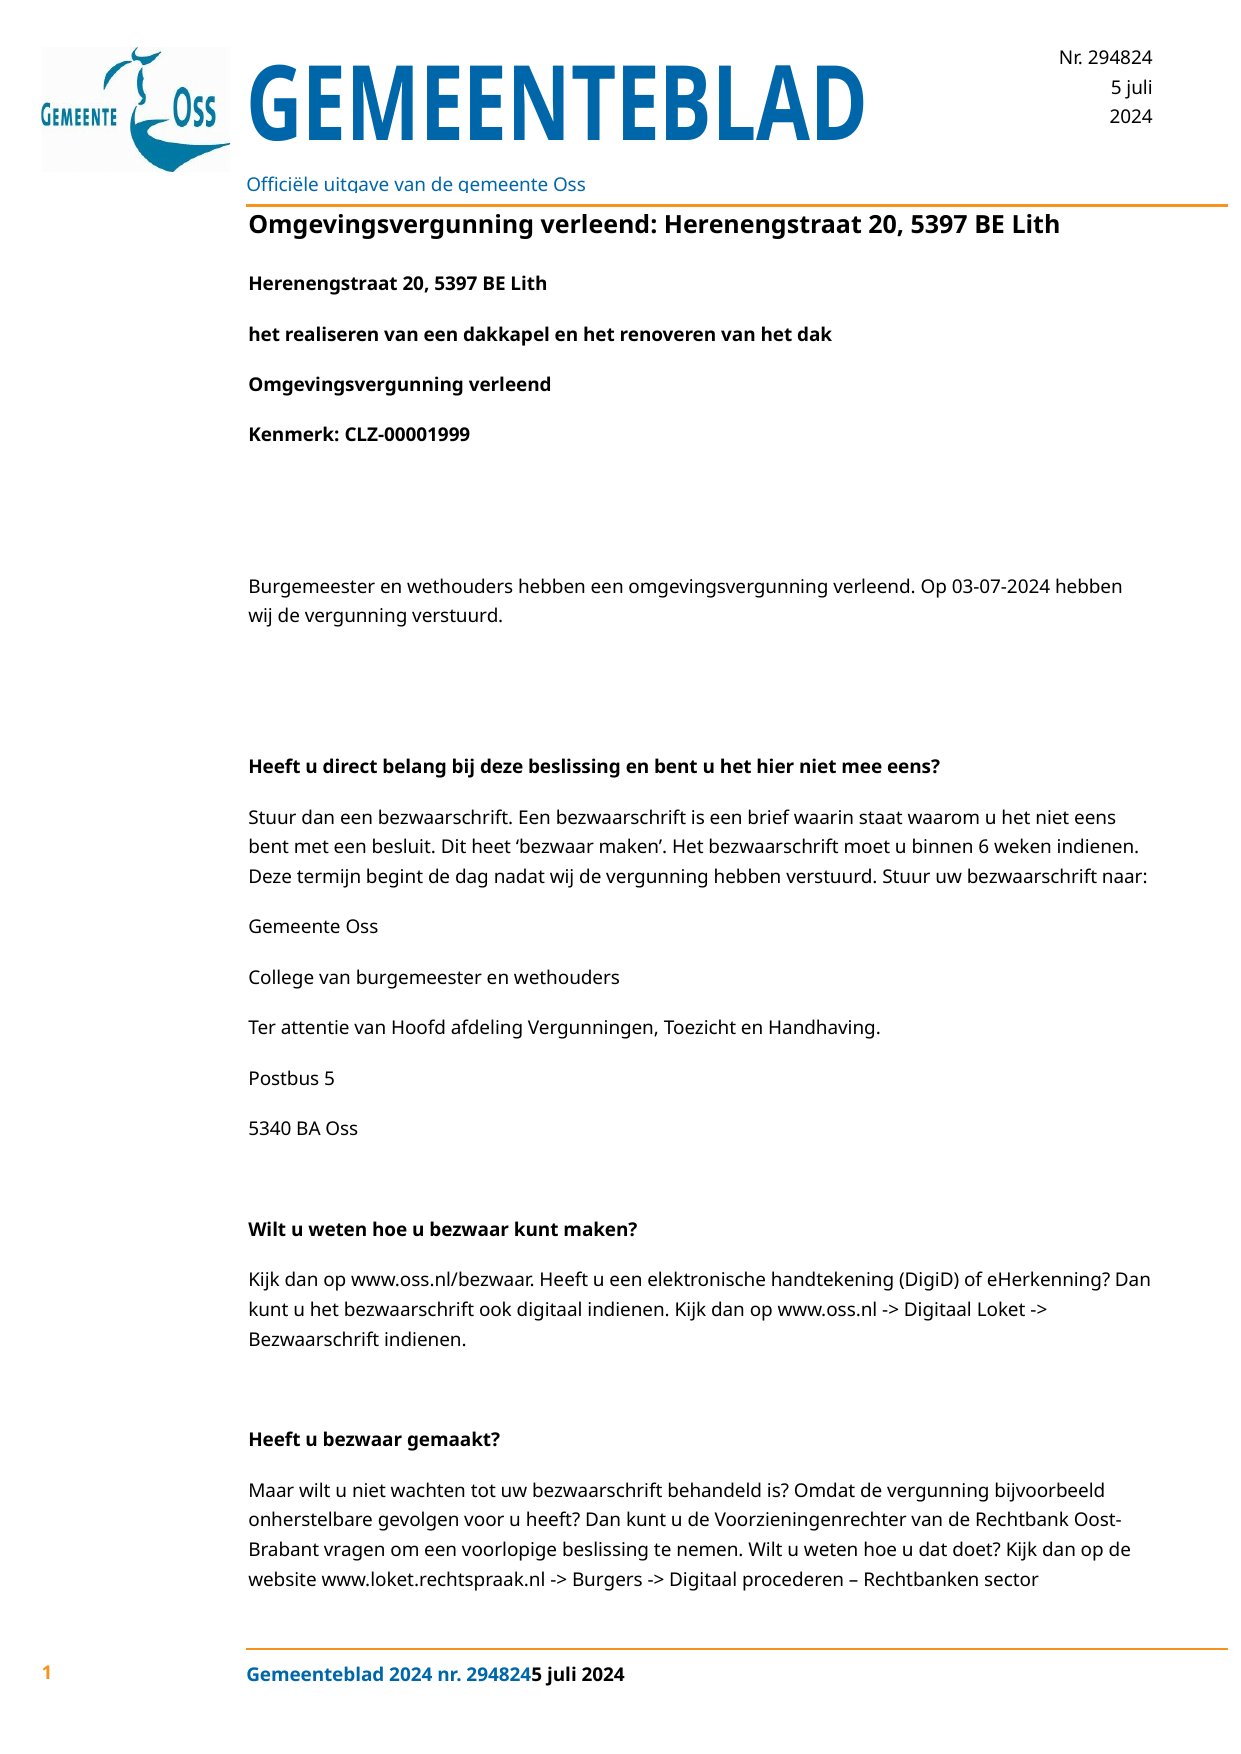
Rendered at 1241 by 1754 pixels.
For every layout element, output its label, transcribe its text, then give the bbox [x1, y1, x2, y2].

text Postbus 5 [248, 1065, 1152, 1091]
text Gemeente Oss [248, 914, 1152, 939]
text Wilt u weten hoe u bezwaar kunt maken? [248, 1216, 1152, 1242]
text Stuur dan een bezwaarschrift. Een bezwaarschrift is een brief waarin staat waarom u het niet eens bent met een besluit. Dit heet ‘bezwaar maken’. Het bezwaarschrift moet u binnen 6 weken indienen. Deze termijn begint de dag nadat wij de vergunning hebben verstuurd. Stuur uw bezwaarschrift naar: [248, 804, 1152, 889]
text College van burgemeester en wethouders [248, 964, 1152, 990]
text Heeft u bezwaar gemaakt? [248, 1427, 1152, 1452]
text Kijk dan op www.oss.nl/bezwaar. Heeft u een elektronische handtekening (DigiD) of eHerkenning? Dan kunt u het bezwaarschrift ook digitaal indienen. Kijk dan op www.oss.nl -> Digitaal Loket -> Bezwaarschrift indienen. [248, 1267, 1152, 1351]
text Maar wilt u niet wachten tot uw bezwaarschrift behandeld is? Omdat de vergunning bijvoorbeeld onherstelbare gevolgen voor u heeft? Dan kunt u de Voorzieningenrechter van de Rechtbank Oost-Brabant vragen om een voorlopige beslissing te nemen. Wilt u weten hoe u dat doet? Kijk dan op de website www.loket.rechtspraak.nl -> Burgers -> Digitaal procederen – Rechtbanken sector [248, 1477, 1152, 1591]
text Omgevingsvergunning verleend: Herenengstraat 20, 5397 BE Lith [248, 207, 1152, 241]
text Ter attentie van Hoofd afdeling Vergunningen, Toezicht en Handhaving. [248, 1014, 1152, 1040]
text Omgevingsvergunning verleend [248, 371, 1152, 397]
text Burgemeester en wethouders hebben een omgevingsvergunning verleend. Op 03-07-2024 hebben wij de vergunning verstuurd. [248, 573, 1152, 628]
text 5340 BA Oss [248, 1115, 1152, 1141]
text Herenengstraat 20, 5397 BE Lith [248, 270, 1152, 296]
text Heeft u direct belang bij deze beslissing en bent u het hier niet mee eens? [248, 754, 1152, 779]
picture [41, 47, 231, 172]
text het realiseren van een dakkapel en het renoveren van het dak [248, 321, 1152, 346]
text Kenmerk: CLZ-00001999 [248, 422, 1152, 447]
